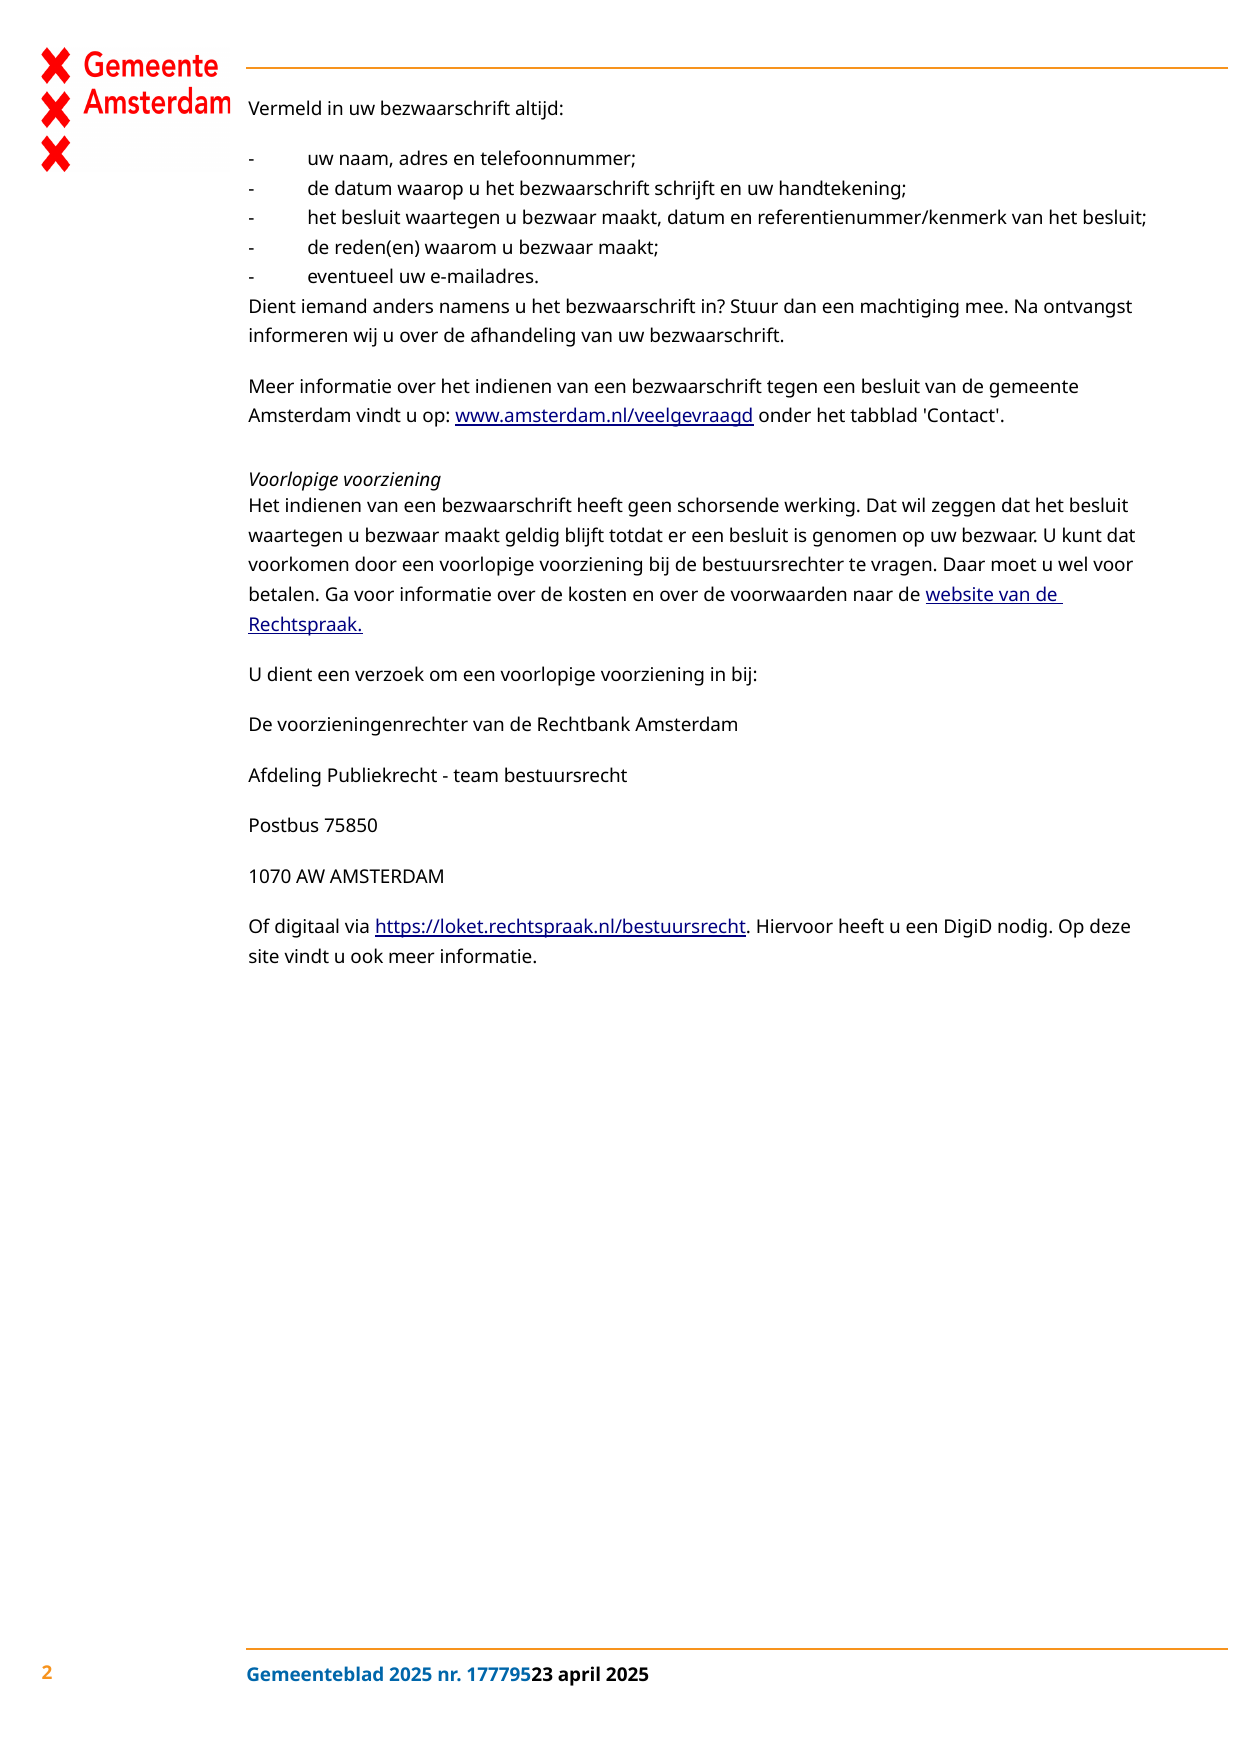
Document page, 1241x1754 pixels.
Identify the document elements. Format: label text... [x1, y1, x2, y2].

text Of digitaal via https://loket.rechtspraak.nl/bestuursrecht. Hiervoor heeft u een DigiD nodig. Op deze site vindt u ook meer informatie. [248, 913, 1152, 968]
text Vermeld in uw bezwaarschrift altijd: [248, 95, 1152, 121]
text Afdeling Publiekrecht - team bestuursrecht [248, 762, 1152, 788]
text U dient een verzoek om een voorlopige voorziening in bij: [248, 661, 1152, 687]
text De voorzieningenrechter van de Rechtbank Amsterdam [248, 712, 1152, 737]
text 1070 AW AMSTERDAM [248, 863, 1152, 888]
text Dient iemand anders namens u het bezwaarschrift in? Stuur dan een machtiging mee. Na ontvangst informeren wij u over de afhandeling van uw bezwaarschrift. [248, 293, 1152, 348]
list de datum waarop u het bezwaarschrift schrijft en uw handtekening; [248, 175, 1152, 201]
list uw naam, adres en telefoonnummer; [248, 145, 1152, 171]
list eventueel uw e-mailadres. [248, 263, 1152, 289]
text Het indienen van een bezwaarschrift heeft geen schorsende werking. Dat wil zeggen dat het besluit waartegen u bezwaar maakt geldig blijft totdat er een besluit is genomen op uw bezwaar. U kunt dat voorkomen door een voorlopige voorziening bij de bestuursrechter te vragen. Daar moet u wel voor betalen. Ga voor informatie over de kosten en over de voorwaarden naar de website van de Rechtspraak. [248, 492, 1152, 636]
picture [41, 47, 231, 172]
text Postbus 75850 [248, 812, 1152, 838]
text Voorlopige voorziening [248, 467, 1152, 492]
text Meer informatie over het indienen van een bezwaarschrift tegen een besluit van de gemeente Amsterdam vindt u op: www.amsterdam.nl/veelgevraagd onder het tabblad 'Contact'. [248, 373, 1152, 428]
list het besluit waartegen u bezwaar maakt, datum en referentienummer/kenmerk van het besluit; [248, 204, 1152, 230]
list de reden(en) waarom u bezwaar maakt; [248, 234, 1152, 260]
